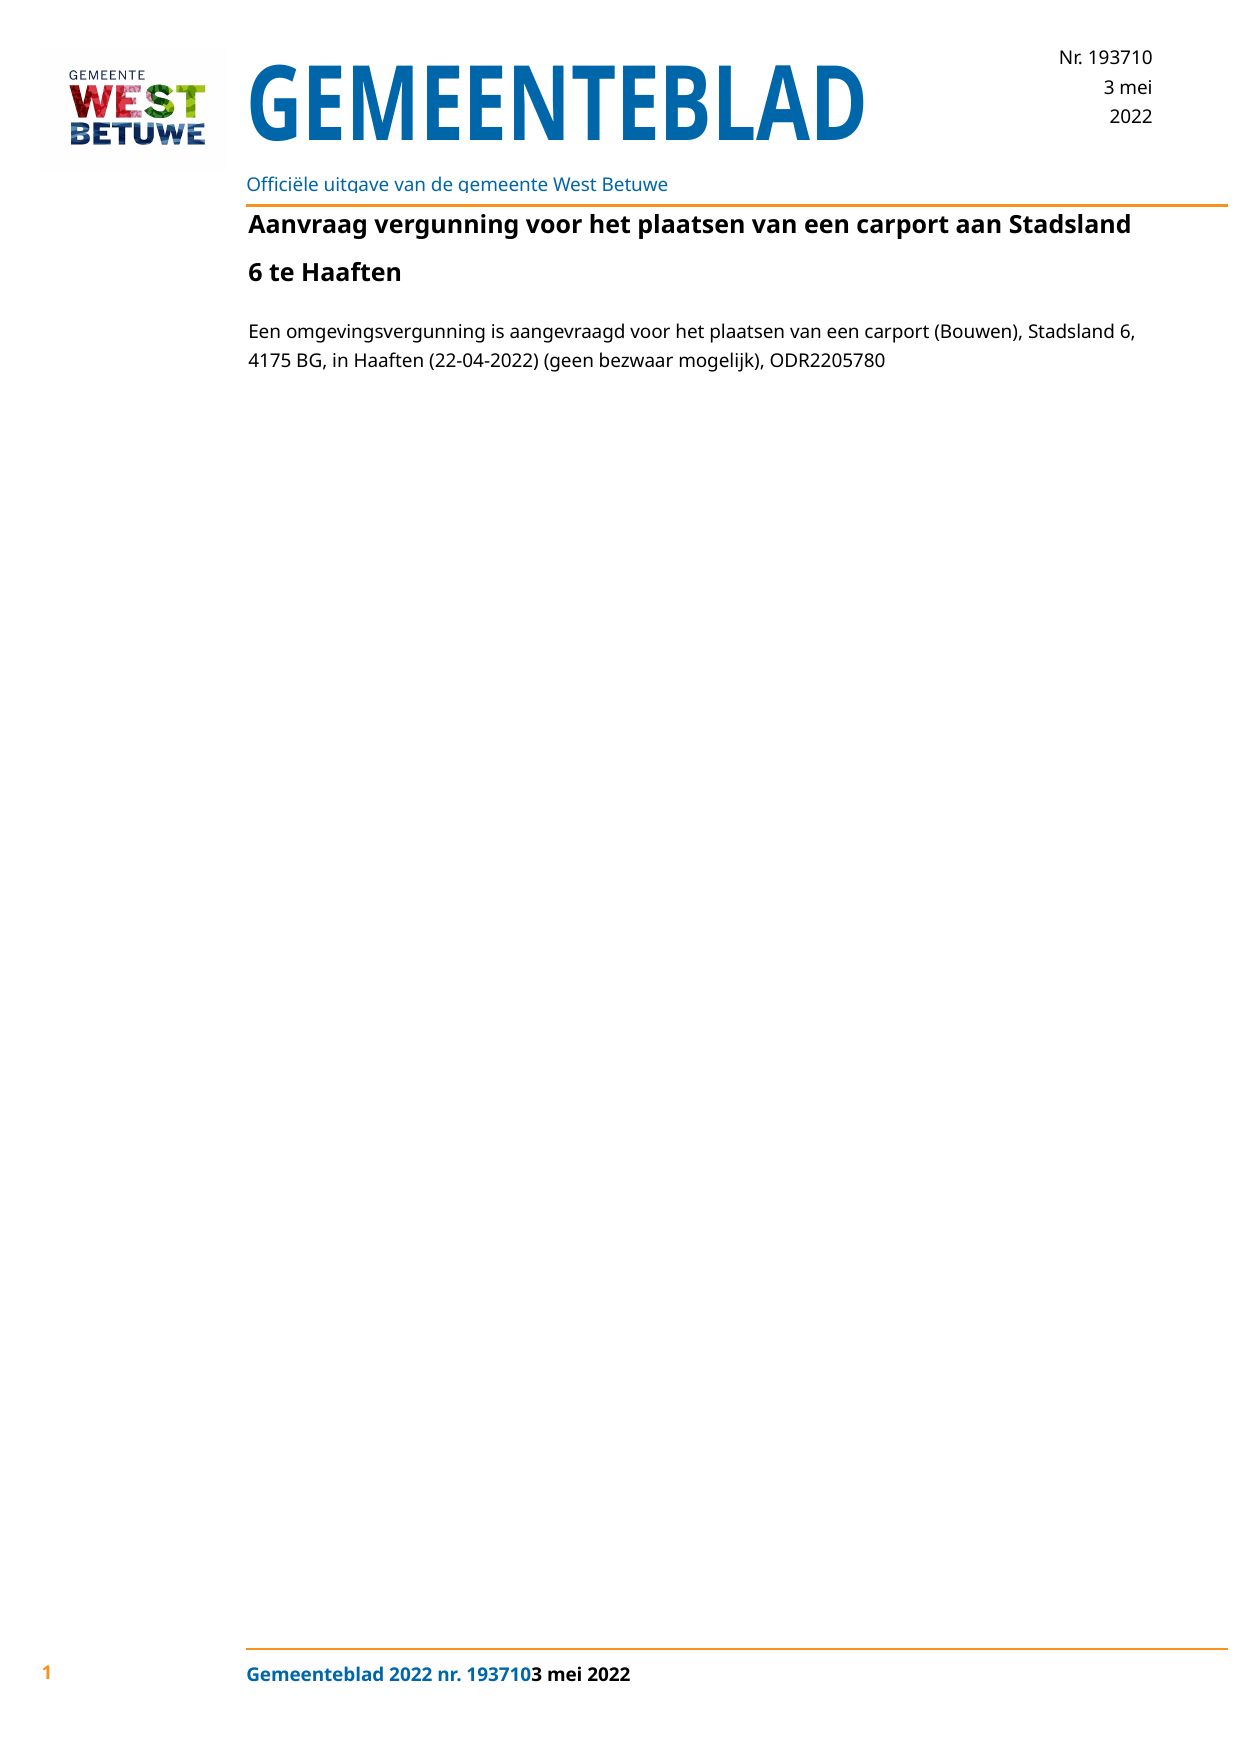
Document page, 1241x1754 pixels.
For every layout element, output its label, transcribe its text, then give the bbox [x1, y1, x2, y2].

picture [41, 47, 231, 172]
text Aanvraag vergunning voor het plaatsen van een carport aan Stadsland 6 te Haaften [248, 207, 1152, 288]
text Een omgevingsvergunning is aangevraagd voor het plaatsen van een carport (Bouwen), Stadsland 6, 4175 BG, in Haaften (22-04-2022) (geen bezwaar mogelijk), ODR2205780 [248, 318, 1152, 373]
